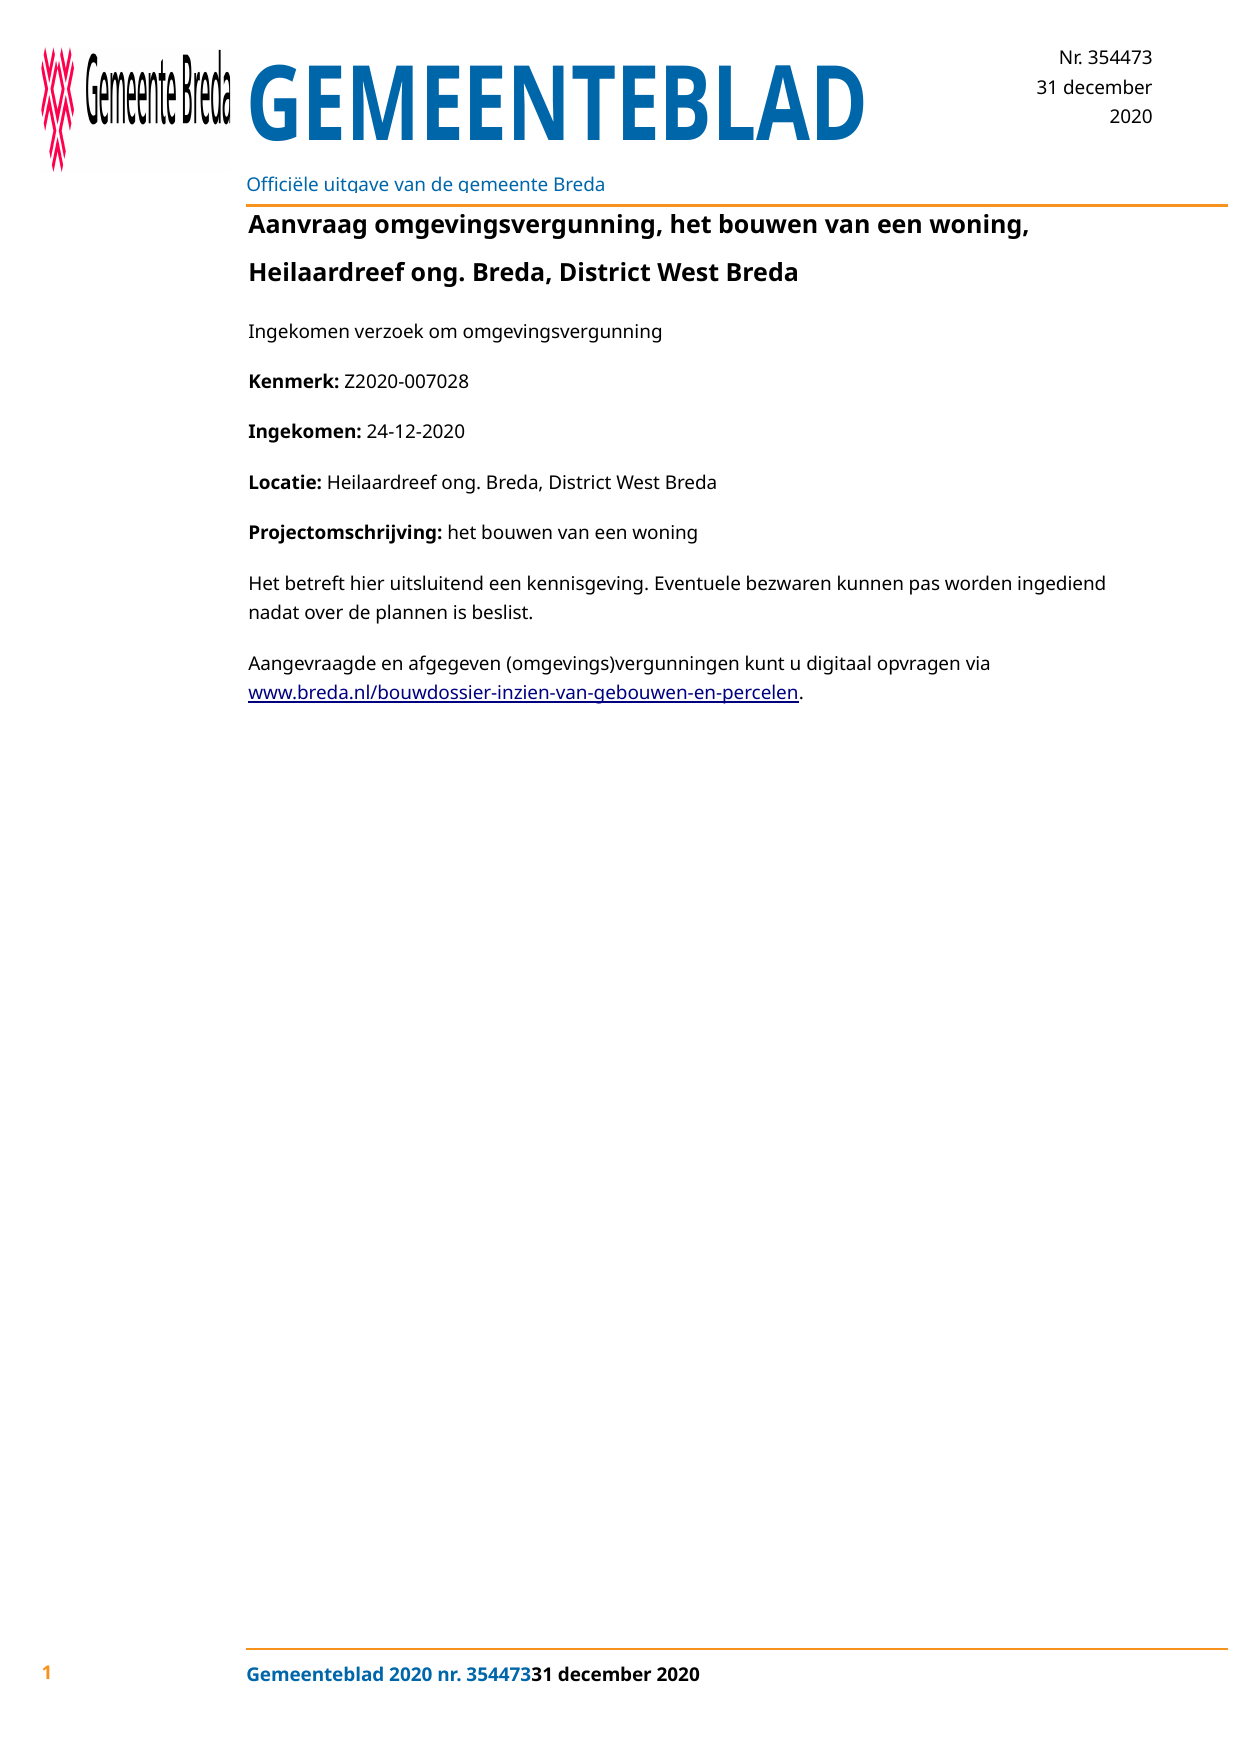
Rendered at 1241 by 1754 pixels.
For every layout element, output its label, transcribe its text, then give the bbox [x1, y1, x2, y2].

text Ingekomen verzoek om omgevingsvergunning [248, 318, 1152, 344]
text Ingekomen: 24-12-2020 [248, 419, 1152, 444]
text Locatie: Heilaardreef ong. Breda, District West Breda [248, 469, 1152, 495]
text Het betreft hier uitsluitend een kennisgeving. Eventuele bezwaren kunnen pas worden ingediend nadat over de plannen is beslist. [248, 570, 1152, 625]
text Projectomschrijving: het bouwen van een woning [248, 519, 1152, 545]
text Kenmerk: Z2020-007028 [248, 368, 1152, 394]
text Aangevraagde en afgegeven (omgevings)vergunningen kunt u digitaal opvragen via www.breda.nl/bouwdossier-inzien-van-gebouwen-en-percelen. [248, 650, 1152, 705]
text Aanvraag omgevingsvergunning, het bouwen van een woning, Heilaardreef ong. Breda, District West Breda [248, 207, 1152, 288]
picture [41, 47, 231, 172]
